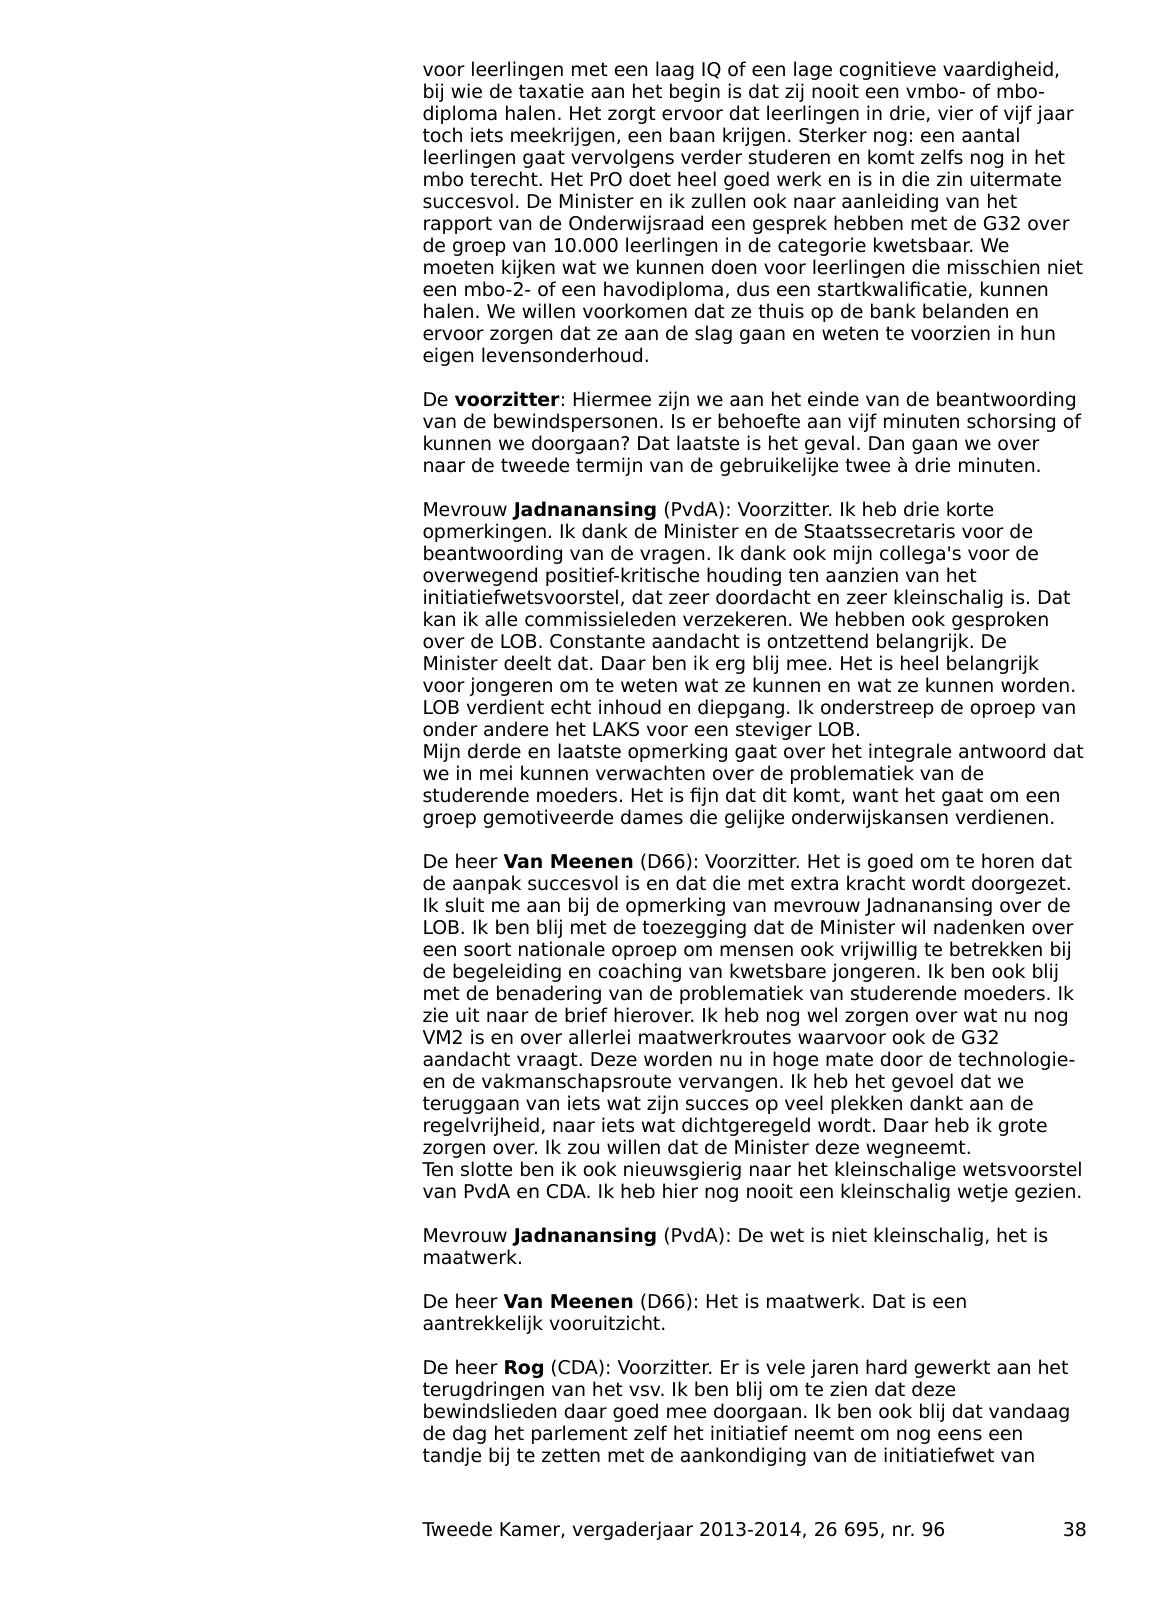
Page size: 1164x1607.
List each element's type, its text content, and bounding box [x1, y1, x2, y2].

text De heer Van Meenen (D66): Voorzitter. Het is goed om te horen dat de aanpak succesvol is en dat die met extra kracht wordt doorgezet. Ik sluit me aan bij de opmerking van mevrouw Jadnanansing over de LOB. Ik ben blij met de toezegging dat de Minister wil nadenken over een soort nationale oproep om mensen ook vrijwillig te betrekken bij de begeleiding en coaching van kwetsbare jongeren. Ik ben ook blij met de benadering van de problematiek van studerende moeders. Ik zie uit naar de brief hierover. Ik heb nog wel zorgen over wat nu nog VM2 is en over allerlei maatwerkroutes waarvoor ook de G32 aandacht vraagt. Deze worden nu in hoge mate door de technologie- en de vakmanschapsroute vervangen. Ik heb het gevoel dat we teruggaan van iets wat zijn succes op veel plekken dankt aan de regelvrijheid, naar iets wat dichtgeregeld wordt. Daar heb ik grote zorgen over. Ik zou willen dat de Minister deze wegneemt. [422, 851, 1087, 1159]
text voor leerlingen met een laag IQ of een lage cognitieve vaardigheid, bij wie de taxatie aan het begin is dat zij nooit een vmbo- of mbo-diploma halen. Het zorgt ervoor dat leerlingen in drie, vier of vijf jaar toch iets meekrijgen, een baan krijgen. Sterker nog: een aantal leerlingen gaat vervolgens verder studeren en komt zelfs nog in het mbo terecht. Het PrO doet heel goed werk en is in die zin uitermate succesvol. De Minister en ik zullen ook naar aanleiding van het rapport van de Onderwijsraad een gesprek hebben met de G32 over de groep van 10.000 leerlingen in de categorie kwetsbaar. We moeten kijken wat we kunnen doen voor leerlingen die misschien niet een mbo-2- of een havodiploma, dus een startkwalificatie, kunnen halen. We willen voorkomen dat ze thuis op de bank belanden en ervoor zorgen dat ze aan de slag gaan en weten te voorzien in hun eigen levensonderhoud. [422, 59, 1087, 367]
text Mevrouw Jadnanansing (PvdA): De wet is niet kleinschalig, het is maatwerk. [422, 1225, 1087, 1269]
text Ten slotte ben ik ook nieuwsgierig naar het kleinschalige wetsvoorstel van PvdA en CDA. Ik heb hier nog nooit een kleinschalig wetje gezien. [422, 1159, 1087, 1203]
text Mijn derde en laatste opmerking gaat over het integrale antwoord dat we in mei kunnen verwachten over de problematiek van de studerende moeders. Het is fijn dat dit komt, want het gaat om een groep gemotiveerde dames die gelijke onderwijskansen verdienen. [422, 741, 1087, 829]
text De voorzitter: Hiermee zijn we aan het einde van de beantwoording van de bewindspersonen. Is er behoefte aan vijf minuten schorsing of kunnen we doorgaan? Dat laatste is het geval. Dan gaan we over naar de tweede termijn van de gebruikelijke twee à drie minuten. [422, 389, 1087, 477]
text De heer Van Meenen (D66): Het is maatwerk. Dat is een aantrekkelijk vooruitzicht. [422, 1291, 1087, 1335]
text De heer Rog (CDA): Voorzitter. Er is vele jaren hard gewerkt aan het terugdringen van het vsv. Ik ben blij om te zien dat deze bewindslieden daar goed mee doorgaan. Ik ben ook blij dat vandaag de dag het parlement zelf het initiatief neemt om nog eens een tandje bij te zetten met de aankondiging van de initiatiefwet van [422, 1357, 1087, 1467]
text Mevrouw Jadnanansing (PvdA): Voorzitter. Ik heb drie korte opmerkingen. Ik dank de Minister en de Staatssecretaris voor de beantwoording van de vragen. Ik dank ook mijn collega's voor de overwegend positief-kritische houding ten aanzien van het initiatiefwetsvoorstel, dat zeer doordacht en zeer kleinschalig is. Dat kan ik alle commissieleden verzekeren. We hebben ook gesproken over de LOB. Constante aandacht is ontzettend belangrijk. De Minister deelt dat. Daar ben ik erg blij mee. Het is heel belangrijk voor jongeren om te weten wat ze kunnen en wat ze kunnen worden. LOB verdient echt inhoud en diepgang. Ik onderstreep de oproep van onder andere het LAKS voor een steviger LOB. [422, 499, 1087, 741]
